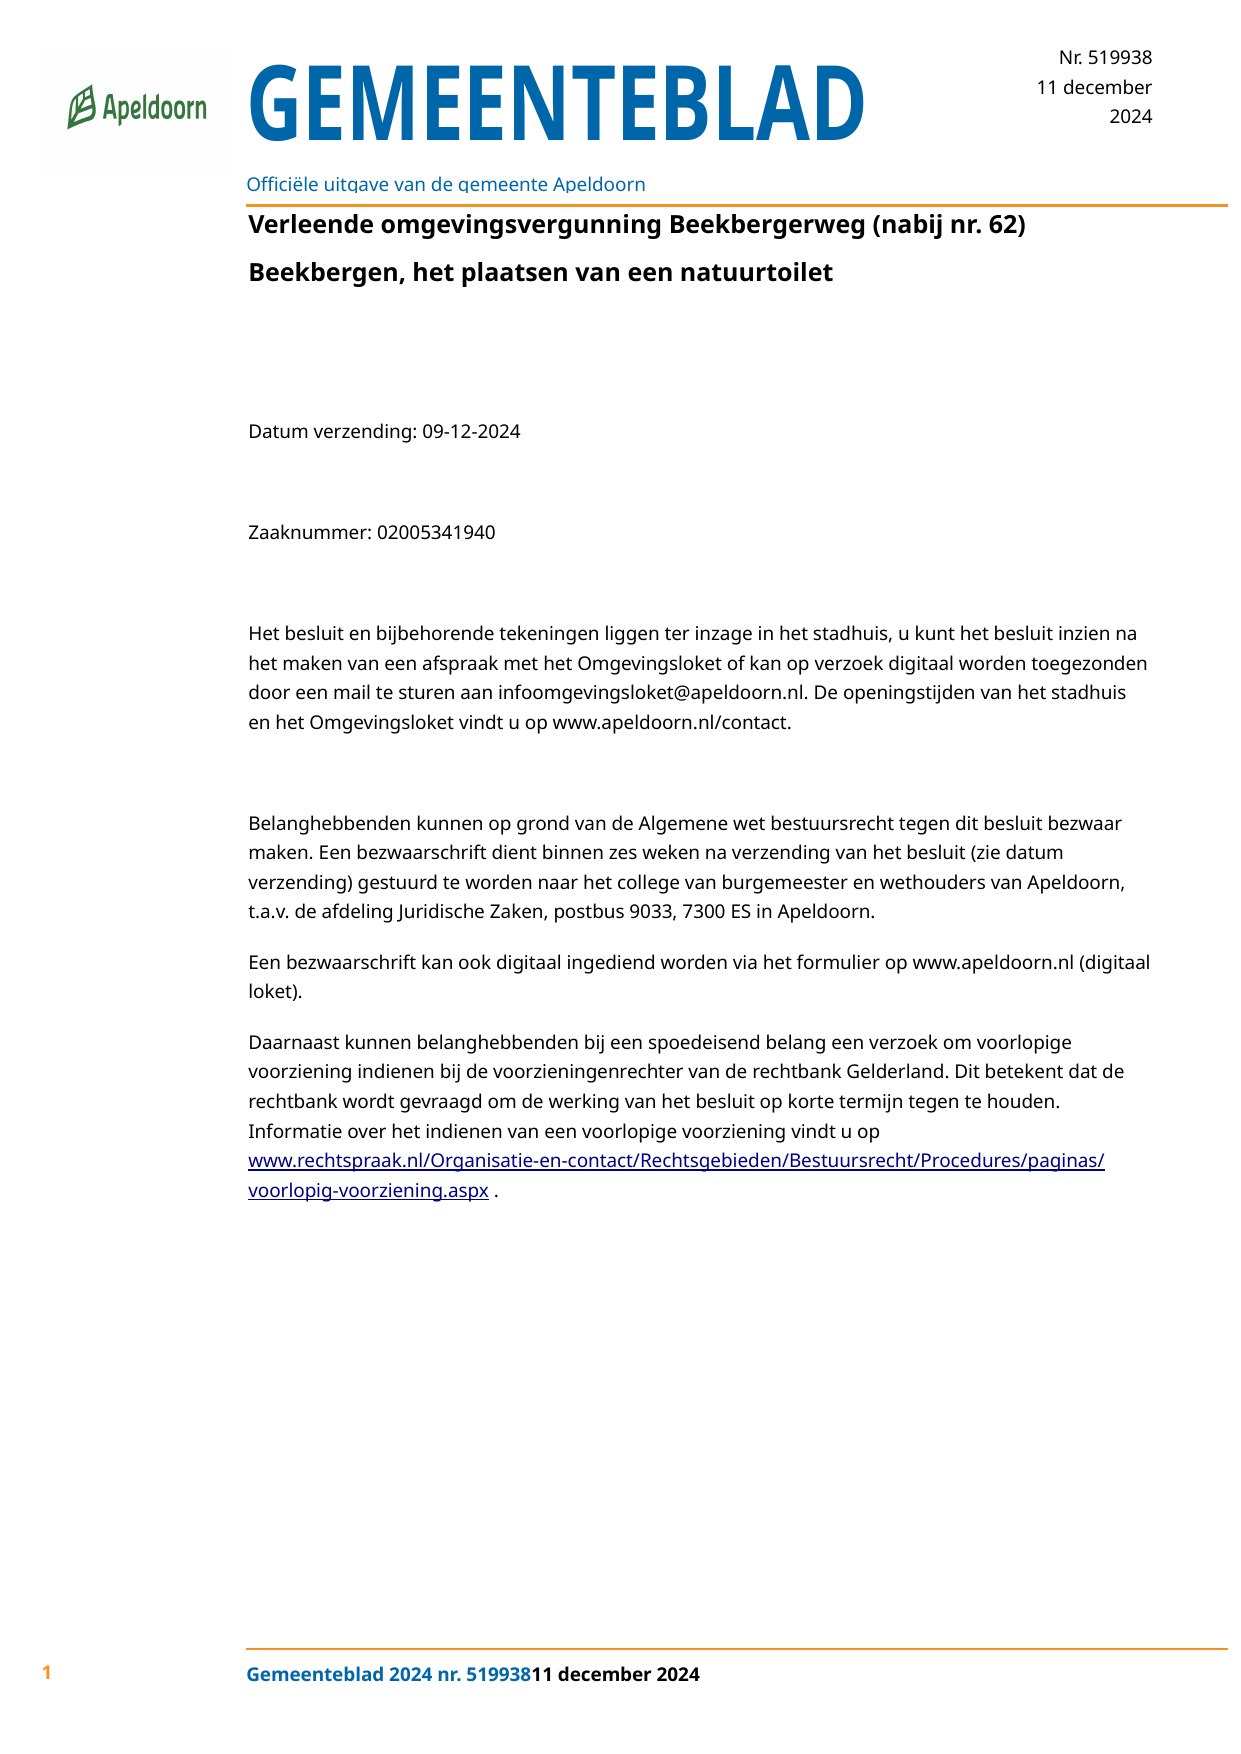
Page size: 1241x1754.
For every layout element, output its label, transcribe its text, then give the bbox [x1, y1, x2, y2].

text Daarnaast kunnen belanghebbenden bij een spoedeisend belang een verzoek om voorlopige voorziening indienen bij de voorzieningenrechter van de rechtbank Gelderland. Dit betekent dat de rechtbank wordt gevraagd om de werking van het besluit op korte termijn tegen te houden. Informatie over het indienen van een voorlopige voorziening vindt u op www.rechtspraak.nl/Organisatie-en-contact/Rechtsgebieden/Bestuursrecht/Procedures/paginas/voorlopig-voorziening.aspx . [248, 1029, 1152, 1203]
text Zaaknummer: 02005341940 [248, 519, 1152, 545]
text Verleende omgevingsvergunning Beekbergerweg (nabij nr. 62) Beekbergen, het plaatsen van een natuurtoilet [248, 207, 1152, 288]
text Datum verzending: 09-12-2024 [248, 419, 1152, 444]
picture [41, 47, 231, 172]
text Een bezwaarschrift kan ook digitaal ingediend worden via het formulier op www.apeldoorn.nl (digitaal loket). [248, 949, 1152, 1004]
text Belanghebbenden kunnen op grond van de Algemene wet bestuursrecht tegen dit besluit bezwaar maken. Een bezwaarschrift dient binnen zes weken na verzending van het besluit (zie datum verzending) gestuurd te worden naar het college van burgemeester en wethouders van Apeldoorn, t.a.v. de afdeling Juridische Zaken, postbus 9033, 7300 ES in Apeldoorn. [248, 810, 1152, 924]
text Het besluit en bijbehorende tekeningen liggen ter inzage in het stadhuis, u kunt het besluit inzien na het maken van een afspraak met het Omgevingsloket of kan op verzoek digitaal worden toegezonden door een mail te sturen aan infoomgevingsloket@apeldoorn.nl. De openingstijden van het stadhuis en het Omgevingsloket vindt u op www.apeldoorn.nl/contact. [248, 620, 1152, 735]
